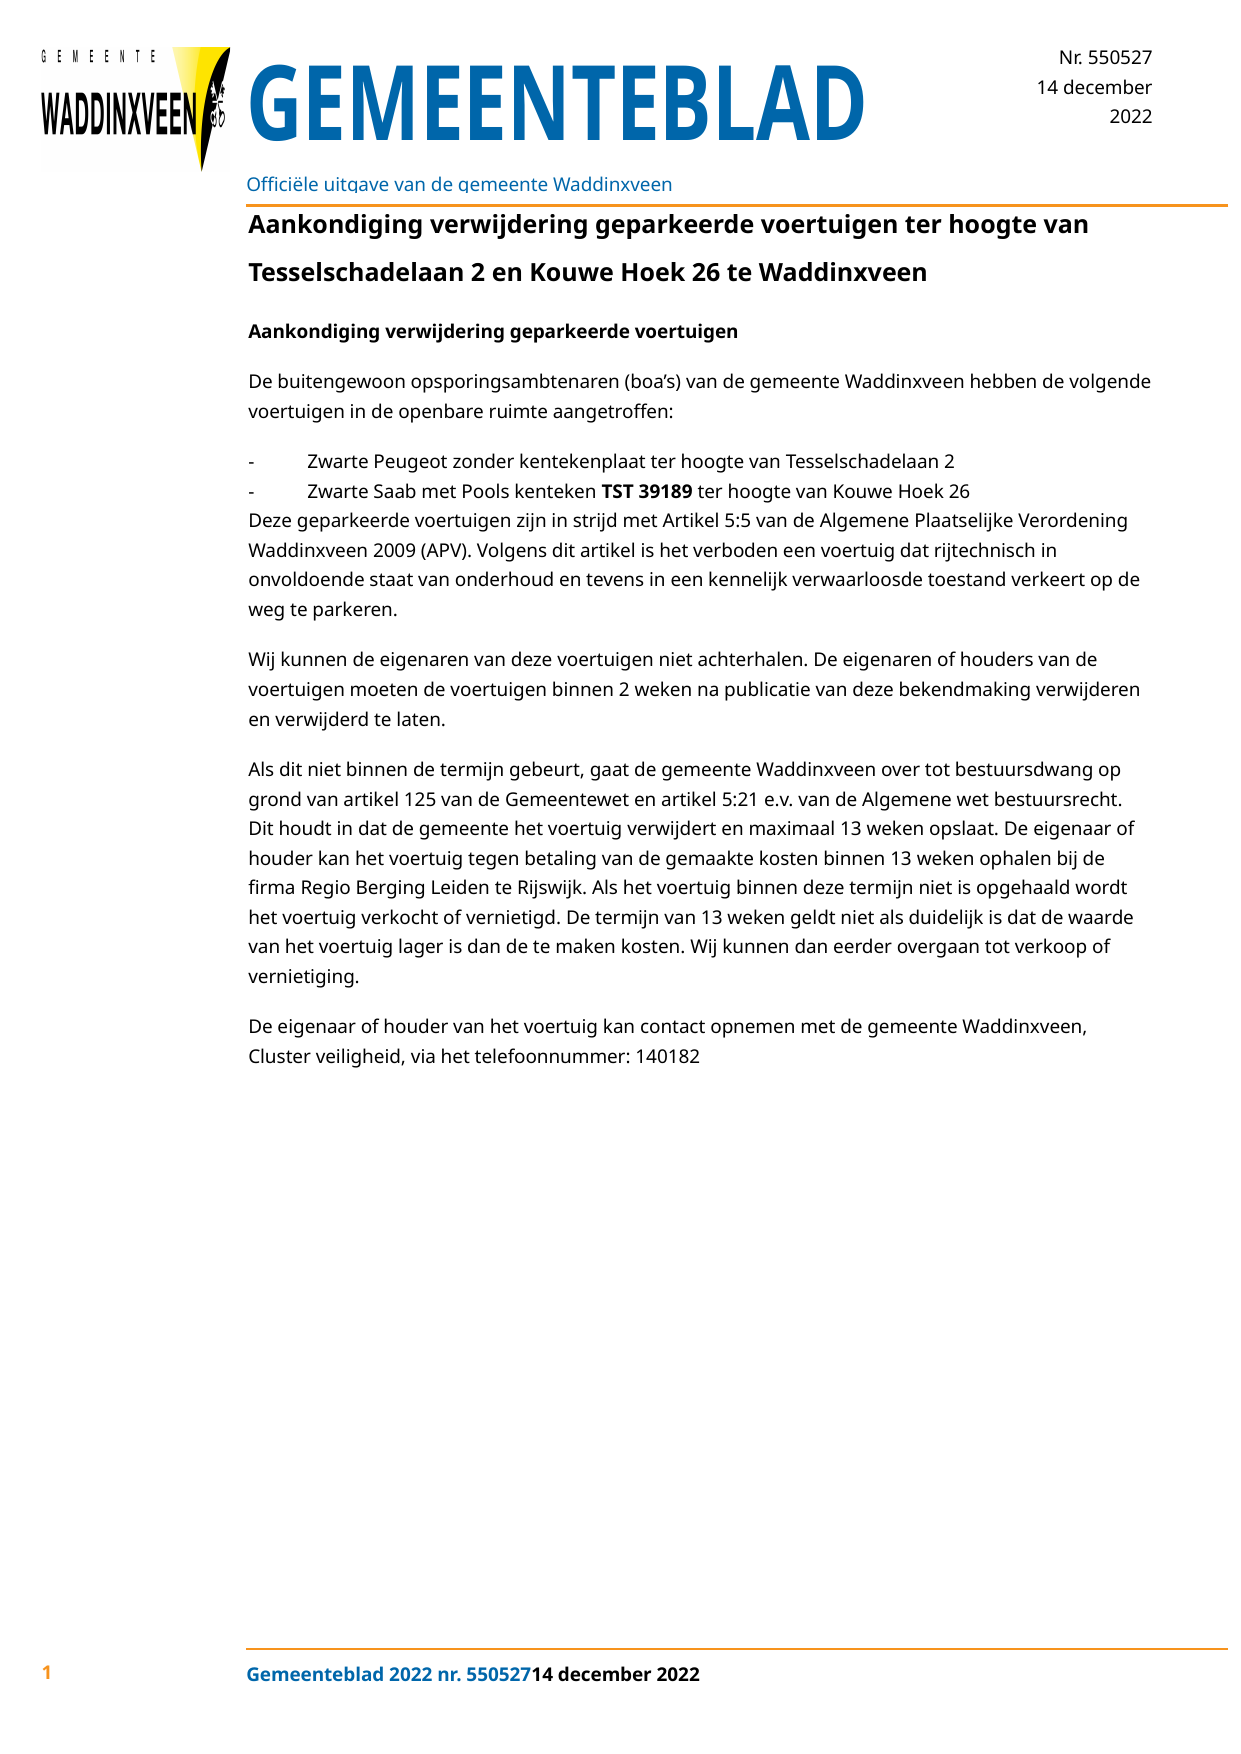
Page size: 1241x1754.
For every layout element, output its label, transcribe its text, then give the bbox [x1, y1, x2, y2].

list Zwarte Saab met Pools kenteken TST 39189 ter hoogte van Kouwe Hoek 26 [248, 478, 1152, 504]
text Wij kunnen de eigenaren van deze voertuigen niet achterhalen. De eigenaren of houders van de voertuigen moeten de voertuigen binnen 2 weken na publicatie van deze bekendmaking verwijderen en verwijderd te laten. [248, 647, 1152, 732]
text Aankondiging verwijdering geparkeerde voertuigen [248, 318, 1152, 344]
text Deze geparkeerde voertuigen zijn in strijd met Artikel 5:5 van de Algemene Plaatselijke Verordening Waddinxveen 2009 (APV). Volgens dit artikel is het verboden een voertuig dat rijtechnisch in onvoldoende staat van onderhoud en tevens in een kennelijk verwaarloosde toestand verkeert op de weg te parkeren. [248, 507, 1152, 622]
text Als dit niet binnen de termijn gebeurt, gaat de gemeente Waddinxveen over tot bestuursdwang op grond van artikel 125 van de Gemeentewet en artikel 5:21 e.v. van de Algemene wet bestuursrecht. Dit houdt in dat de gemeente het voertuig verwijdert en maximaal 13 weken opslaat. De eigenaar of houder kan het voertuig tegen betaling van de gemaakte kosten binnen 13 weken ophalen bij de firma Regio Berging Leiden te Rijswijk. Als het voertuig binnen deze termijn niet is opgehaald wordt het voertuig verkocht of vernietigd. De termijn van 13 weken geldt niet als duidelijk is dat de waarde van het voertuig lager is dan de te maken kosten. Wij kunnen dan eerder overgaan tot verkoop of vernietiging. [248, 756, 1152, 989]
text De buitengewoon opsporingsambtenaren (boa’s) van de gemeente Waddinxveen hebben de volgende voertuigen in de openbare ruimte aangetroffen: [248, 368, 1152, 424]
picture [41, 47, 231, 172]
list Zwarte Peugeot zonder kentekenplaat ter hoogte van Tesselschadelaan 2 [248, 448, 1152, 474]
text Aankondiging verwijdering geparkeerde voertuigen ter hoogte van Tesselschadelaan 2 en Kouwe Hoek 26 te Waddinxveen [248, 207, 1152, 288]
text De eigenaar of houder van het voertuig kan contact opnemen met de gemeente Waddinxveen, Cluster veiligheid, via het telefoonnummer: 140182 [248, 1014, 1152, 1069]
